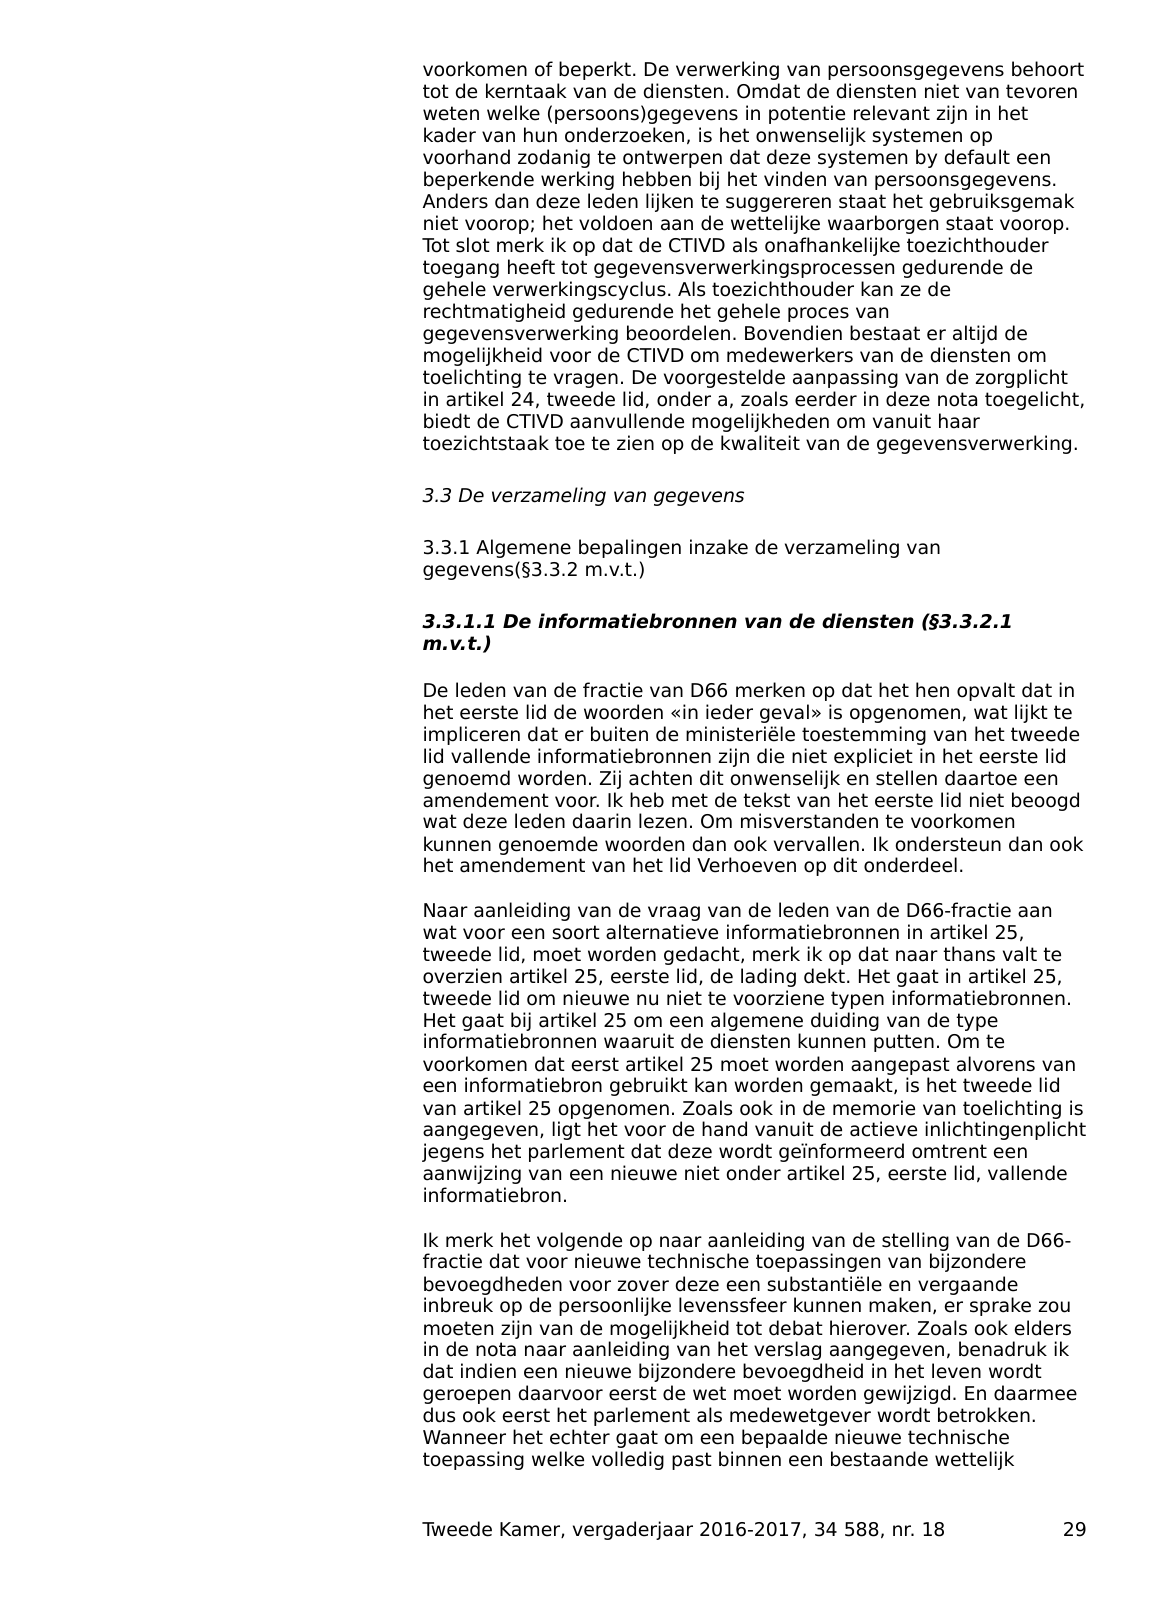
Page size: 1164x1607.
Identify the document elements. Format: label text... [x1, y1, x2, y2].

subtitle 3.3 De verzameling van gegevens [422, 485, 1087, 507]
text voorkomen of beperkt. De verwerking van persoonsgegevens behoort tot de kerntaak van de diensten. Omdat de diensten niet van tevoren weten welke (persoons)gegevens in potentie relevant zijn in het kader van hun onderzoeken, is het onwenselijk systemen op voorhand zodanig te ontwerpen dat deze systemen by default een beperkende werking hebben bij het vinden van persoonsgegevens. Anders dan deze leden lijken te suggereren staat het gebruiksgemak niet voorop; het voldoen aan de wettelijke waarborgen staat voorop. Tot slot merk ik op dat de CTIVD als onafhankelijke toezichthouder toegang heeft tot gegevensverwerkingsprocessen gedurende de gehele verwerkingscyclus. Als toezichthouder kan ze de rechtmatigheid gedurende het gehele proces van gegevensverwerking beoordelen. Bovendien bestaat er altijd de mogelijkheid voor de CTIVD om medewerkers van de diensten om toelichting te vragen. De voorgestelde aanpassing van de zorgplicht in artikel 24, tweede lid, onder a, zoals eerder in deze nota toegelicht, biedt de CTIVD aanvullende mogelijkheden om vanuit haar toezichtstaak toe te zien op de kwaliteit van de gegevensverwerking. [422, 59, 1087, 455]
subtitle 3.3.1 Algemene bepalingen inzake de verzameling van gegevens(§3.3.2 m.v.t.) [422, 537, 1087, 581]
text De leden van de fractie van D66 merken op dat het hen opvalt dat in het eerste lid de woorden «in ieder geval» is opgenomen, wat lijkt te impliceren dat er buiten de ministeriële toestemming van het tweede lid vallende informatiebronnen zijn die niet expliciet in het eerste lid genoemd worden. Zij achten dit onwenselijk en stellen daartoe een amendement voor. Ik heb met de tekst van het eerste lid niet beoogd wat deze leden daarin lezen. Om misverstanden te voorkomen kunnen genoemde woorden dan ook vervallen. Ik ondersteun dan ook het amendement van het lid Verhoeven op dit onderdeel. [422, 679, 1087, 877]
subtitle 3.3.1.1 De informatiebronnen van de diensten (§3.3.2.1 m.v.t.) [422, 611, 1087, 654]
text Ik merk het volgende op naar aanleiding van de stelling van de D66-fractie dat voor nieuwe technische toepassingen van bijzondere bevoegdheden voor zover deze een substantiële en vergaande inbreuk op de persoonlijke levenssfeer kunnen maken, er sprake zou moeten zijn van de mogelijkheid tot debat hierover. Zoals ook elders in de nota naar aanleiding van het verslag aangegeven, benadruk ik dat indien een nieuwe bijzondere bevoegdheid in het leven wordt geroepen daarvoor eerst de wet moet worden gewijzigd. En daarmee dus ook eerst het parlement als medewetgever wordt betrokken. Wanneer het echter gaat om een bepaalde nieuwe technische toepassing welke volledig past binnen een bestaande wettelijk [422, 1229, 1087, 1471]
text Naar aanleiding van de vraag van de leden van de D66-fractie aan wat voor een soort alternatieve informatiebronnen in artikel 25, tweede lid, moet worden gedacht, merk ik op dat naar thans valt te overzien artikel 25, eerste lid, de lading dekt. Het gaat in artikel 25, tweede lid om nieuwe nu niet te voorziene typen informatiebronnen. Het gaat bij artikel 25 om een algemene duiding van de type informatiebronnen waaruit de diensten kunnen putten. Om te voorkomen dat eerst artikel 25 moet worden aangepast alvorens van een informatiebron gebruikt kan worden gemaakt, is het tweede lid van artikel 25 opgenomen. Zoals ook in de memorie van toelichting is aangegeven, ligt het voor de hand vanuit de actieve inlichtingenplicht jegens het parlement dat deze wordt geïnformeerd omtrent een aanwijzing van een nieuwe niet onder artikel 25, eerste lid, vallende informatiebron. [422, 899, 1087, 1207]
